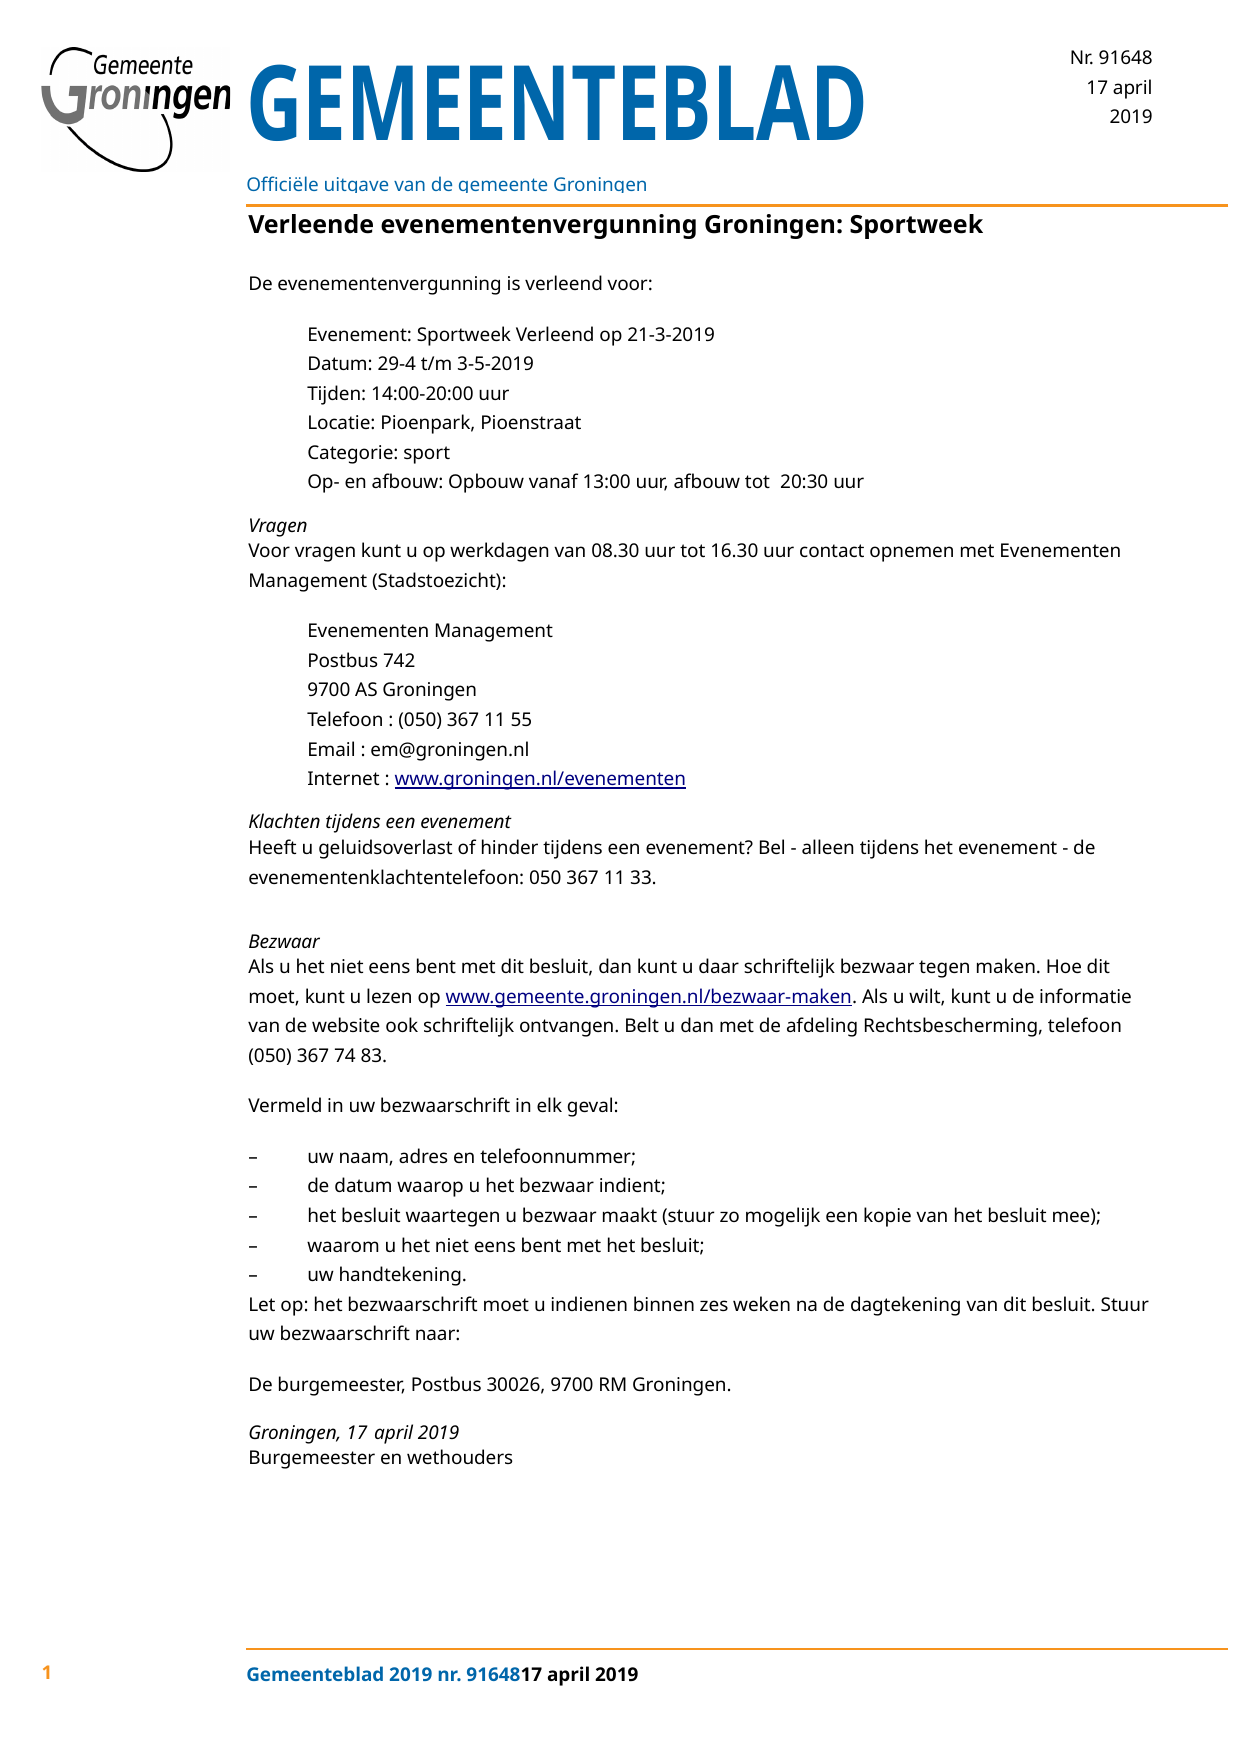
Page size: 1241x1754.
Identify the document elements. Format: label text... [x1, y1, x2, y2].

text Burgemeester en wethouders [248, 1444, 1152, 1470]
text Als u het niet eens bent met dit besluit, dan kunt u daar schriftelijk bezwaar tegen maken. Hoe dit moet, kunt u lezen op www.gemeente.groningen.nl/bezwaar-maken. Als u wilt, kunt u de informatie van de website ook schriftelijk ontvangen. Belt u dan met de afdeling Rechtsbescherming, telefoon (050) 367 74 83. [248, 953, 1152, 1068]
list Email : em@groningen.nl [248, 736, 1152, 762]
text De evenementenvergunning is verleend voor: [248, 270, 1152, 296]
picture [41, 47, 231, 172]
text Verleende evenementenvergunning Groningen: Sportweek [248, 207, 1152, 241]
text Klachten tijdens een evenement [248, 808, 1152, 834]
list Locatie: Pioenpark, Pioenstraat [248, 409, 1152, 435]
list 9700 AS Groningen [248, 677, 1152, 702]
list Evenement: Sportweek Verleend op 21-3-2019 [248, 321, 1152, 346]
list waarom u het niet eens bent met het besluit; [248, 1232, 1152, 1258]
text De burgemeester, Postbus 30026, 9700 RM Groningen. [248, 1371, 1152, 1397]
list het besluit waartegen u bezwaar maakt (stuur zo mogelijk een kopie van het besluit mee); [248, 1202, 1152, 1228]
list Internet : www.groningen.nl/evenementen [248, 765, 1152, 791]
list Datum: 29-4 t/m 3-5-2019 [248, 350, 1152, 376]
text Heeft u geluidsoverlast of hinder tijdens een evenement? Bel - alleen tijdens het evenement - de evenementenklachtentelefoon: 050 367 11 33. [248, 834, 1152, 889]
text Vermeld in uw bezwaarschrift in elk geval: [248, 1093, 1152, 1118]
text Let op: het bezwaarschrift moet u indienen binnen zes weken na de dagtekening van dit besluit. Stuur uw bezwaarschrift naar: [248, 1291, 1152, 1346]
list Evenementen Management [248, 617, 1152, 643]
text Bezwaar [248, 928, 1152, 953]
list Op- en afbouw: Opbouw vanaf 13:00 uur, afbouw tot 20:30 uur [248, 469, 1152, 494]
text Voor vragen kunt u op werkdagen van 08.30 uur tot 16.30 uur contact opnemen met Evenementen Management (Stadstoezicht): [248, 537, 1152, 593]
list Telefoon : (050) 367 11 55 [248, 706, 1152, 732]
list de datum waarop u het bezwaar indient; [248, 1173, 1152, 1198]
list Postbus 742 [248, 647, 1152, 673]
text Vragen [248, 512, 1152, 537]
list Categorie: sport [248, 439, 1152, 465]
list uw handtekening. [248, 1261, 1152, 1287]
list Tijden: 14:00-20:00 uur [248, 380, 1152, 406]
list uw naam, adres en telefoonnummer; [248, 1143, 1152, 1169]
text Groningen, 17 april 2019 [248, 1419, 1152, 1444]
